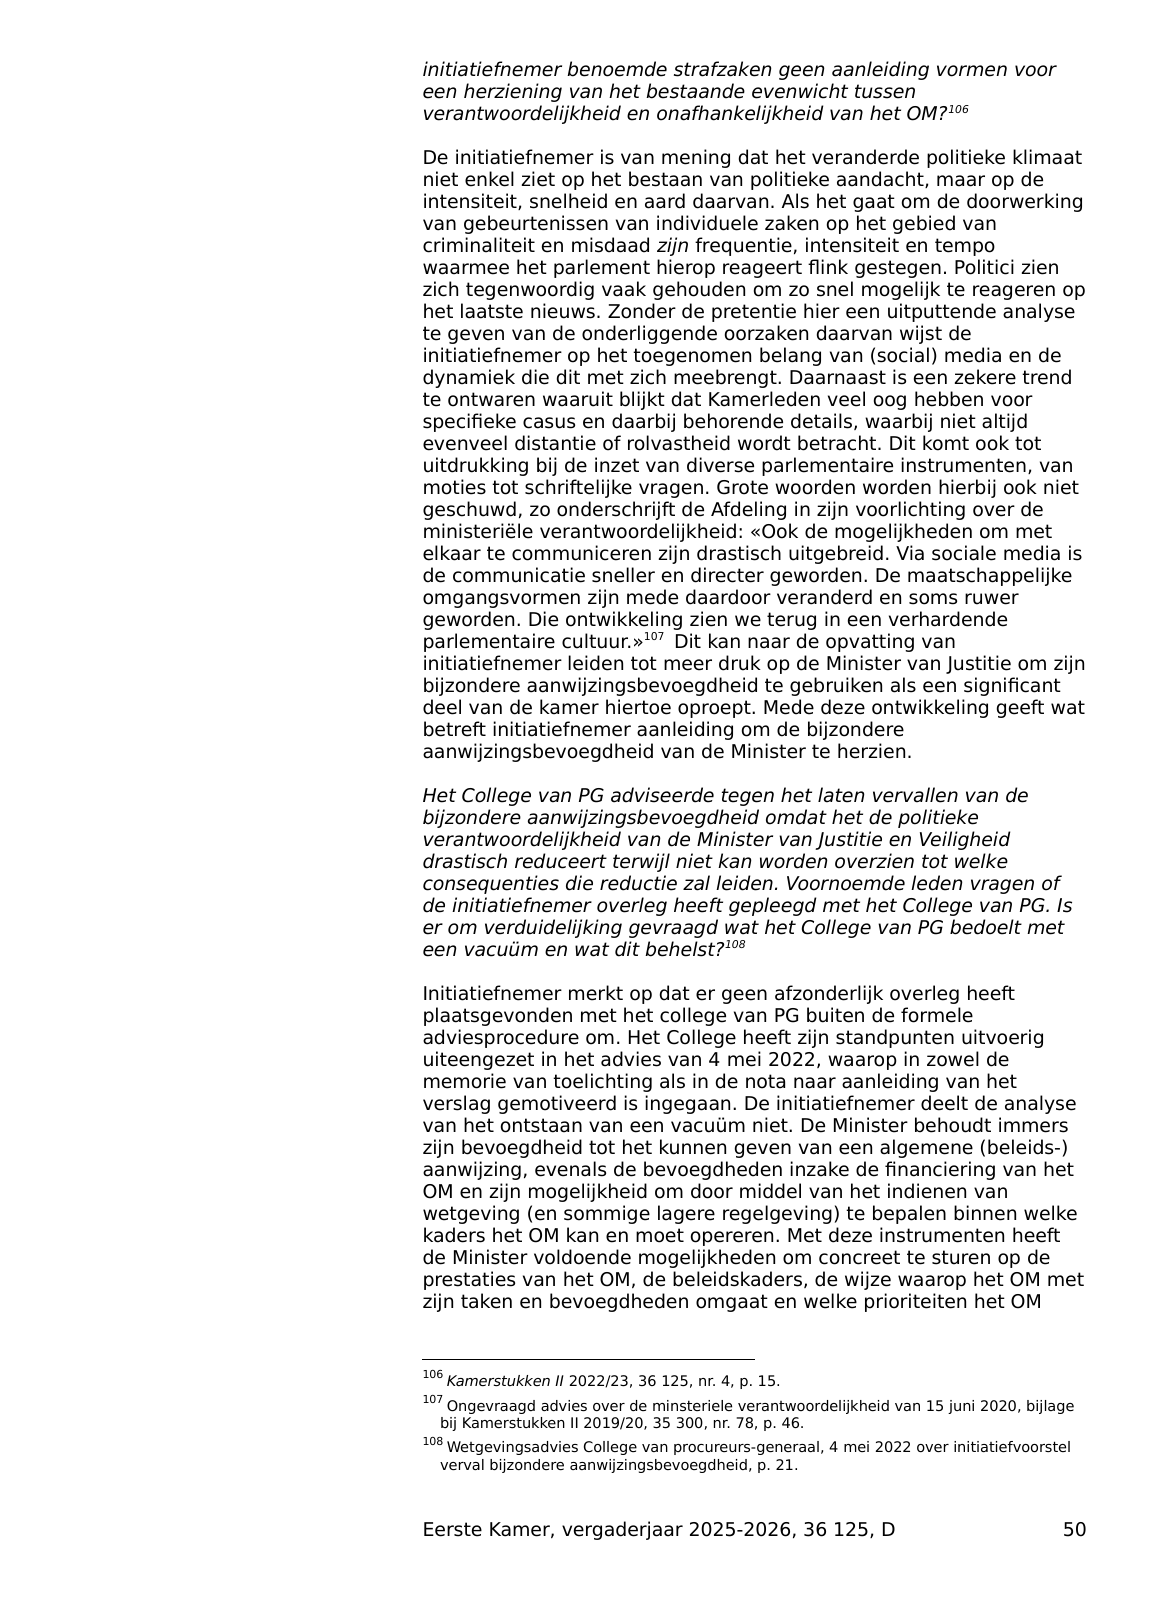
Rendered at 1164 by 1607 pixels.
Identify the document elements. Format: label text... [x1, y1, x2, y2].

text Initiatiefnemer merkt op dat er geen afzonderlijk overleg heeft plaatsgevonden met het college van PG buiten de formele adviesprocedure om. Het College heeft zijn standpunten uitvoerig uiteengezet in het advies van 4 mei 2022, waarop in zowel de memorie van toelichting als in de nota naar aanleiding van het verslag gemotiveerd is ingegaan. De initiatiefnemer deelt de analyse van het ontstaan van een vacuüm niet. De Minister behoudt immers zijn bevoegdheid tot het kunnen geven van een algemene (beleids-) aanwijzing, evenals de bevoegdheden inzake de financiering van het OM en zijn mogelijkheid om door middel van het indienen van wetgeving (en sommige lagere regelgeving) te bepalen binnen welke kaders het OM kan en moet opereren. Met deze instrumenten heeft de Minister voldoende mogelijkheden om concreet te sturen op de prestaties van het OM, de beleidskaders, de wijze waarop het OM met zijn taken en bevoegdheden omgaat en welke prioriteiten het OM [422, 983, 1087, 1312]
text Kamerstukken II 2022/23, 36 125, nr. 4, p. 15. [422, 1368, 1087, 1391]
text Wetgevingsadvies College van procureurs-generaal, 4 mei 2022 over initiatiefvoorstel verval bijzondere aanwijzingsbevoegdheid, p. 21. [422, 1435, 1087, 1474]
text initiatiefnemer benoemde strafzaken geen aanleiding vormen voor een herziening van het bestaande evenwicht tussen verantwoordelijkheid en onafhankelijkheid van het OM? [422, 59, 1087, 125]
text Ongevraagd advies over de minsteriele verantwoordelijkheid van 15 juni 2020, bijlage bij Kamerstukken II 2019/20, 35 300, nr. 78, p. 46. [422, 1393, 1087, 1432]
text Het College van PG adviseerde tegen het laten vervallen van de bijzondere aanwijzingsbevoegdheid omdat het de politieke verantwoordelijkheid van de Minister van Justitie en Veiligheid drastisch reduceert terwijl niet kan worden overzien tot welke consequenties die reductie zal leiden. Voornoemde leden vragen of de initiatiefnemer overleg heeft gepleegd met het College van PG. Is er om verduidelijking gevraagd wat het College van PG bedoelt met een vacuüm en wat dit behelst? [422, 785, 1087, 961]
text De initiatiefnemer is van mening dat het veranderde politieke klimaat niet enkel ziet op het bestaan van politieke aandacht, maar op de intensiteit, snelheid en aard daarvan. Als het gaat om de doorwerking van gebeurtenissen van individuele zaken op het gebied van criminaliteit en misdaad zijn frequentie, intensiteit en tempo waarmee het parlement hierop reageert flink gestegen. Politici zien zich tegenwoordig vaak gehouden om zo snel mogelijk te reageren op het laatste nieuws. Zonder de pretentie hier een uitputtende analyse te geven van de onderliggende oorzaken daarvan wijst de initiatiefnemer op het toegenomen belang van (social) media en de dynamiek die dit met zich meebrengt. Daarnaast is een zekere trend te ontwaren waaruit blijkt dat Kamerleden veel oog hebben voor specifieke casus en daarbij behorende details, waarbij niet altijd evenveel distantie of rolvastheid wordt betracht. Dit komt ook tot uitdrukking bij de inzet van diverse parlementaire instrumenten, van moties tot schriftelijke vragen. Grote woorden worden hierbij ook niet geschuwd, zo onderschrijft de Afdeling in zijn voorlichting over de ministeriële verantwoordelijkheid: «Ook de mogelijkheden om met elkaar te communiceren zijn drastisch uitgebreid. Via sociale media is de communicatie sneller en directer geworden. De maatschappelijke omgangsvormen zijn mede daardoor veranderd en soms ruwer geworden. Die ontwikkeling zien we terug in een verhardende parlementaire cultuur.» Dit kan naar de opvatting van initiatiefnemer leiden tot meer druk op de Minister van Justitie om zijn bijzondere aanwijzingsbevoegdheid te gebruiken als een significant deel van de kamer hiertoe oproept. Mede deze ontwikkeling geeft wat betreft initiatiefnemer aanleiding om de bijzondere aanwijzingsbevoegdheid van de Minister te herzien. [422, 147, 1087, 763]
